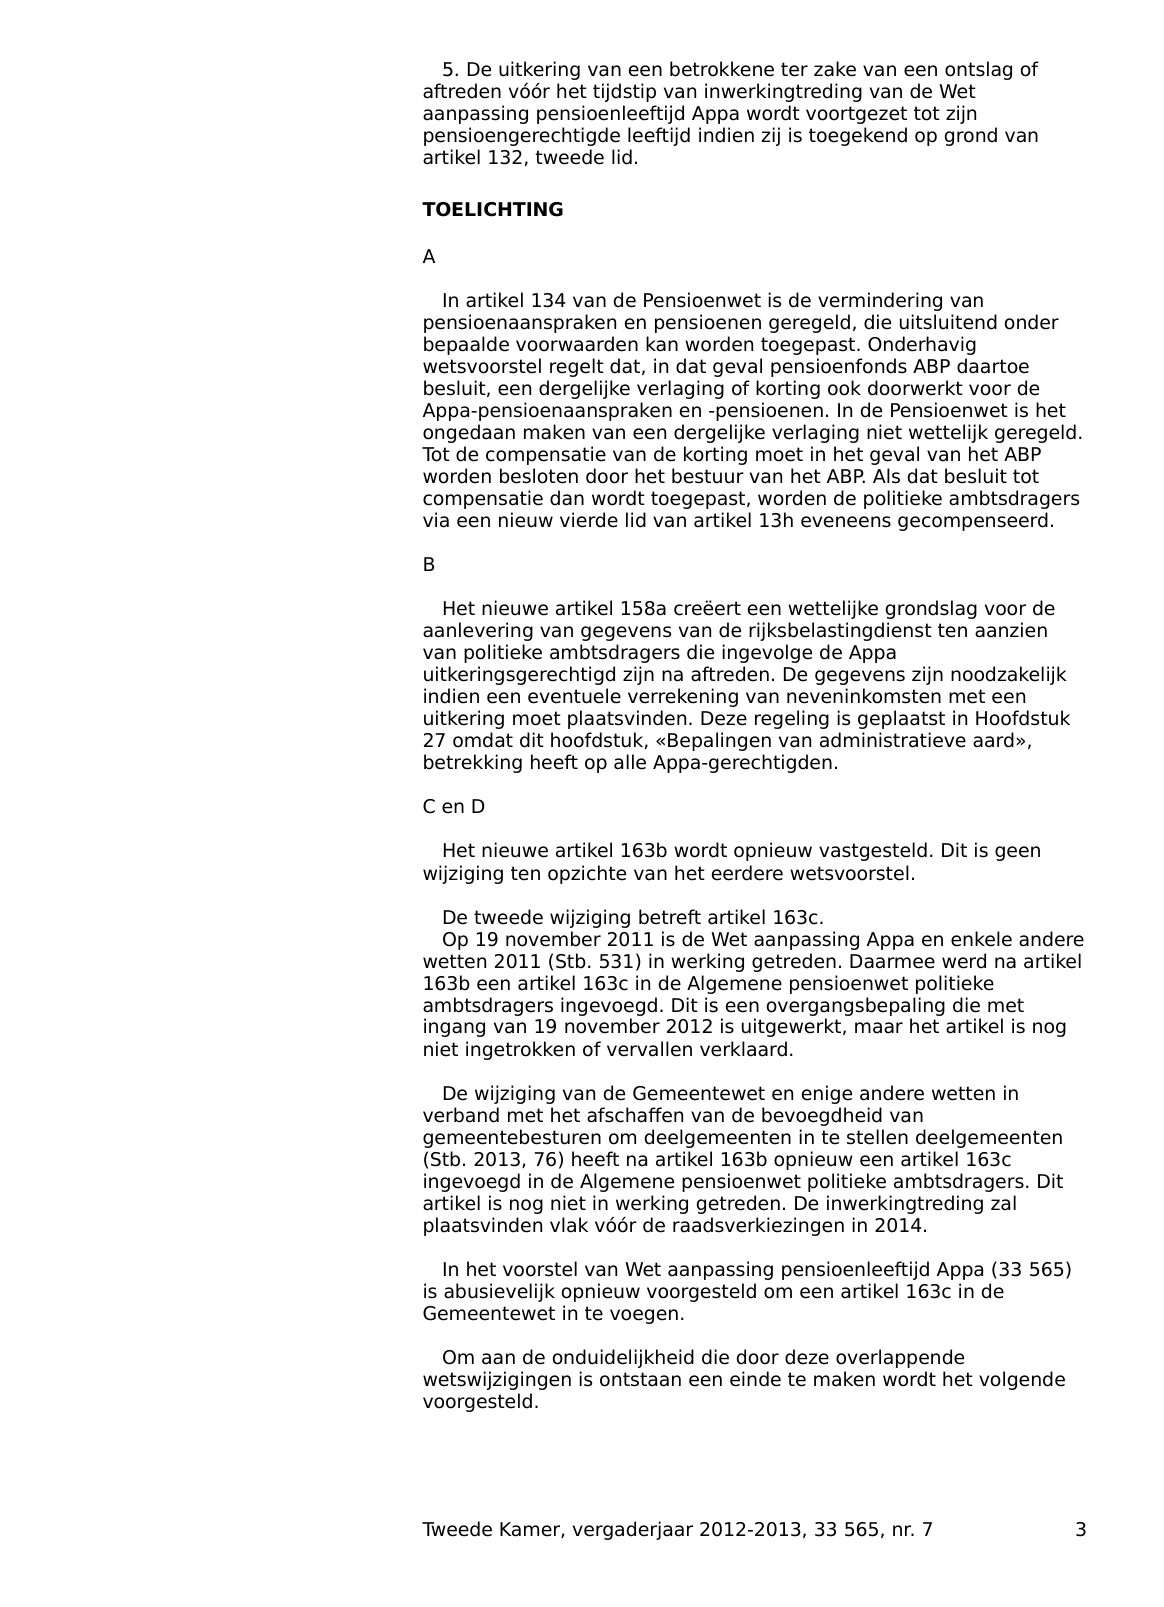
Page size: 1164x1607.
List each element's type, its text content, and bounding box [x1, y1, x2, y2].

subtitle C en D [422, 796, 1087, 818]
text In artikel 134 van de Pensioenwet is de vermindering van pensioenaanspraken en pensioenen geregeld, die uitsluitend onder bepaalde voorwaarden kan worden toegepast. Onderhavig wetsvoorstel regelt dat, in dat geval pensioenfonds ABP daartoe besluit, een dergelijke verlaging of korting ook doorwerkt voor de Appa-pensioenaanspraken en -pensioenen. In de Pensioenwet is het ongedaan maken van een dergelijke verlaging niet wettelijk geregeld. Tot de compensatie van de korting moet in het geval van het ABP worden besloten door het bestuur van het ABP. Als dat besluit tot compensatie dan wordt toegepast, worden de politieke ambtsdragers via een nieuw vierde lid van artikel 13h eveneens gecompenseerd. [422, 290, 1087, 532]
text Op 19 november 2011 is de Wet aanpassing Appa en enkele andere wetten 2011 (Stb. 531) in werking getreden. Daarmee werd na artikel 163b een artikel 163c in de Algemene pensioenwet politieke ambtsdragers ingevoegd. Dit is een overgangsbepaling die met ingang van 19 november 2012 is uitgewerkt, maar het artikel is nog niet ingetrokken of vervallen verklaard. [422, 928, 1087, 1060]
subtitle B [422, 554, 1087, 576]
text Om aan de onduidelijkheid die door deze overlappende wetswijzigingen is ontstaan een einde te maken wordt het volgende voorgesteld. [422, 1347, 1087, 1413]
text Het nieuwe artikel 158a creëert een wettelijke grondslag voor de aanlevering van gegevens van de rijksbelastingdienst ten aanzien van politieke ambtsdragers die ingevolge de Appa uitkeringsgerechtigd zijn na aftreden. De gegevens zijn noodzakelijk indien een eventuele verrekening van neveninkomsten met een uitkering moet plaatsvinden. Deze regeling is geplaatst in Hoofdstuk 27 omdat dit hoofdstuk, «Bepalingen van administratieve aard», betrekking heeft op alle Appa-gerechtigden. [422, 598, 1087, 774]
text In het voorstel van Wet aanpassing pensioenleeftijd Appa (33 565) is abusievelijk opnieuw voorgesteld om een artikel 163c in de Gemeentewet in te voegen. [422, 1259, 1087, 1324]
text Het nieuwe artikel 163b wordt opnieuw vastgesteld. Dit is geen wijziging ten opzichte van het eerdere wetsvoorstel. [422, 840, 1087, 884]
subtitle A [422, 246, 1087, 268]
text De wijziging van de Gemeentewet en enige andere wetten in verband met het afschaffen van de bevoegdheid van gemeentebesturen om deelgemeenten in te stellen deelgemeenten (Stb. 2013, 76) heeft na artikel 163b opnieuw een artikel 163c ingevoegd in de Algemene pensioenwet politieke ambtsdragers. Dit artikel is nog niet in werking getreden. De inwerkingtreding zal plaatsvinden vlak vóór de raadsverkiezingen in 2014. [422, 1083, 1087, 1236]
text 5. De uitkering van een betrokkene ter zake van een ontslag of aftreden vóór het tijdstip van inwerkingtreding van de Wet aanpassing pensioenleeftijd Appa wordt voortgezet tot zijn pensioengerechtigde leeftijd indien zij is toegekend op grond van artikel 132, tweede lid. [422, 59, 1087, 169]
subtitle TOELICHTING [422, 199, 1087, 221]
text De tweede wijziging betreft artikel 163c. [422, 907, 1087, 928]
